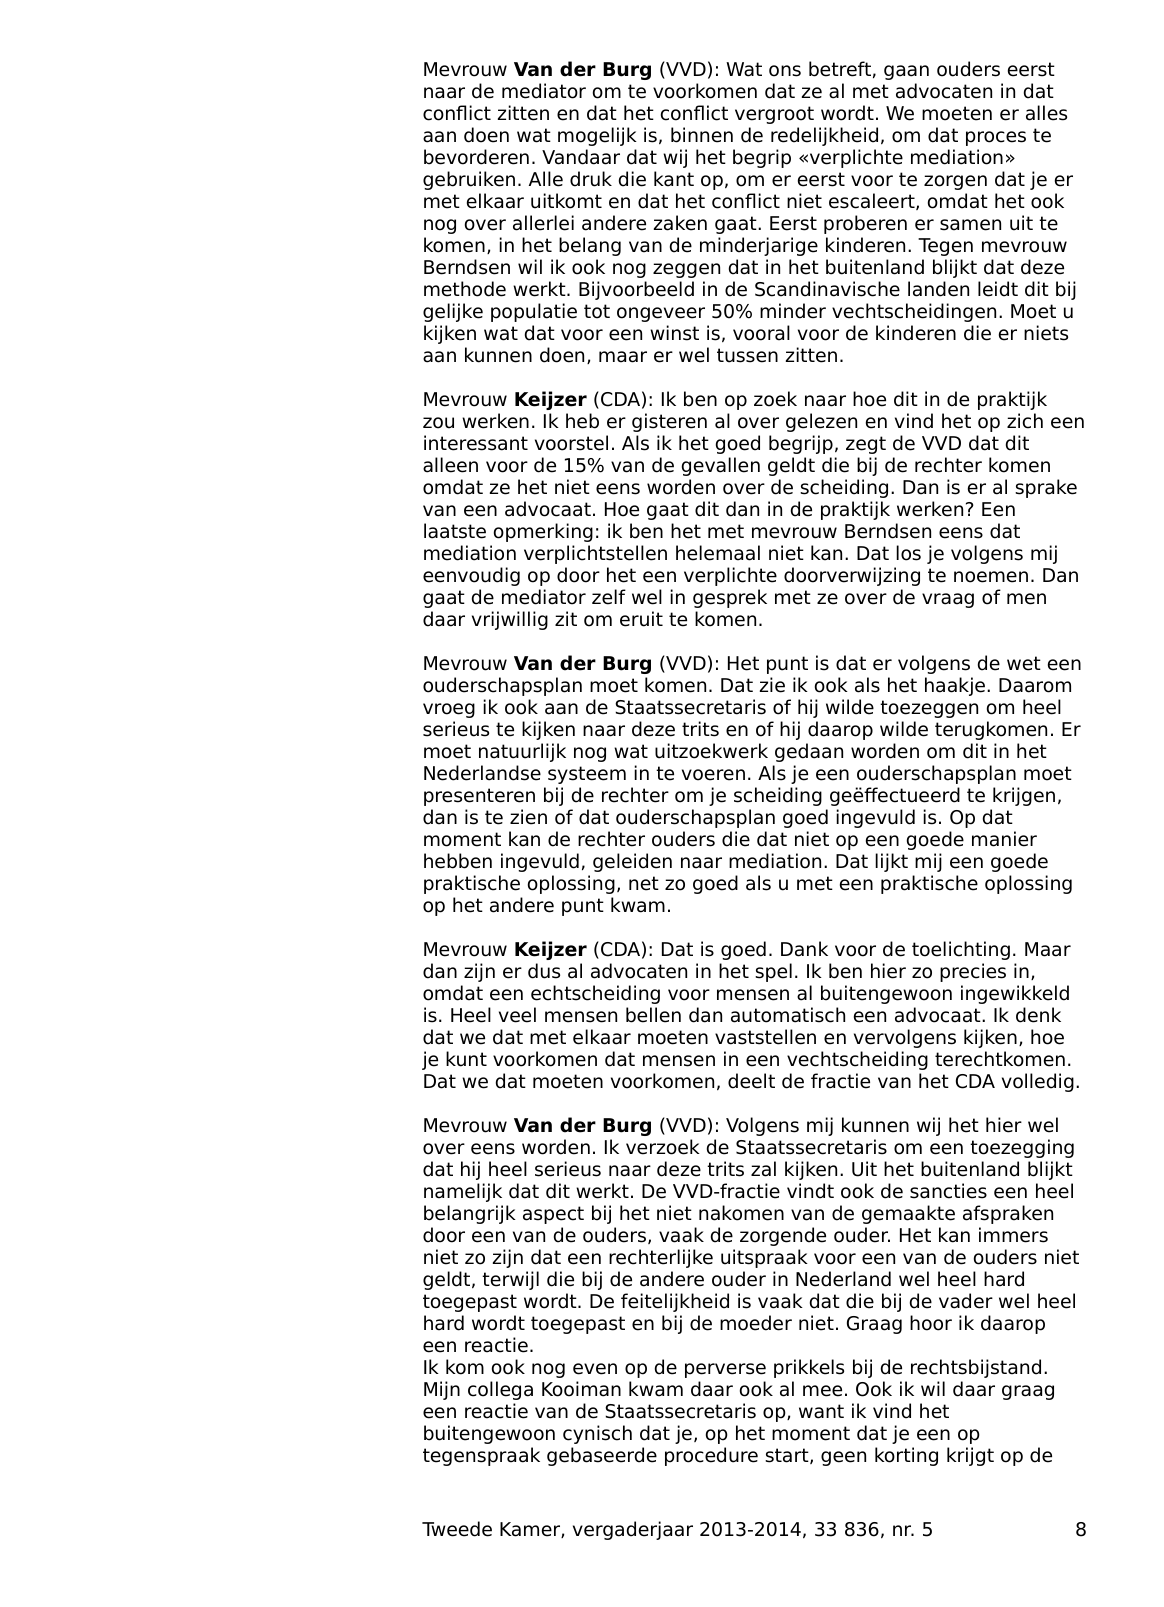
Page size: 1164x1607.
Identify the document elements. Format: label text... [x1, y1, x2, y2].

text Mevrouw Van der Burg (VVD): Het punt is dat er volgens de wet een ouderschapsplan moet komen. Dat zie ik ook als het haakje. Daarom vroeg ik ook aan de Staatssecretaris of hij wilde toezeggen om heel serieus te kijken naar deze trits en of hij daarop wilde terugkomen. Er moet natuurlijk nog wat uitzoekwerk gedaan worden om dit in het Nederlandse systeem in te voeren. Als je een ouderschapsplan moet presenteren bij de rechter om je scheiding geëffectueerd te krijgen, dan is te zien of dat ouderschapsplan goed ingevuld is. Op dat moment kan de rechter ouders die dat niet op een goede manier hebben ingevuld, geleiden naar mediation. Dat lijkt mij een goede praktische oplossing, net zo goed als u met een praktische oplossing op het andere punt kwam. [422, 653, 1087, 917]
text Mevrouw Van der Burg (VVD): Wat ons betreft, gaan ouders eerst naar de mediator om te voorkomen dat ze al met advocaten in dat conflict zitten en dat het conflict vergroot wordt. We moeten er alles aan doen wat mogelijk is, binnen de redelijkheid, om dat proces te bevorderen. Vandaar dat wij het begrip «verplichte mediation» gebruiken. Alle druk die kant op, om er eerst voor te zorgen dat je er met elkaar uitkomt en dat het conflict niet escaleert, omdat het ook nog over allerlei andere zaken gaat. Eerst proberen er samen uit te komen, in het belang van de minderjarige kinderen. Tegen mevrouw Berndsen wil ik ook nog zeggen dat in het buitenland blijkt dat deze methode werkt. Bijvoorbeeld in de Scandinavische landen leidt dit bij gelijke populatie tot ongeveer 50% minder vechtscheidingen. Moet u kijken wat dat voor een winst is, vooral voor de kinderen die er niets aan kunnen doen, maar er wel tussen zitten. [422, 59, 1087, 367]
text Ik kom ook nog even op de perverse prikkels bij de rechtsbijstand. Mijn collega Kooiman kwam daar ook al mee. Ook ik wil daar graag een reactie van de Staatssecretaris op, want ik vind het buitengewoon cynisch dat je, op het moment dat je een op tegenspraak gebaseerde procedure start, geen korting krijgt op de [422, 1357, 1087, 1467]
text Mevrouw Keijzer (CDA): Dat is goed. Dank voor de toelichting. Maar dan zijn er dus al advocaten in het spel. Ik ben hier zo precies in, omdat een echtscheiding voor mensen al buitengewoon ingewikkeld is. Heel veel mensen bellen dan automatisch een advocaat. Ik denk dat we dat met elkaar moeten vaststellen en vervolgens kijken, hoe je kunt voorkomen dat mensen in een vechtscheiding terechtkomen. Dat we dat moeten voorkomen, deelt de fractie van het CDA volledig. [422, 939, 1087, 1093]
text Mevrouw Van der Burg (VVD): Volgens mij kunnen wij het hier wel over eens worden. Ik verzoek de Staatssecretaris om een toezegging dat hij heel serieus naar deze trits zal kijken. Uit het buitenland blijkt namelijk dat dit werkt. De VVD-fractie vindt ook de sancties een heel belangrijk aspect bij het niet nakomen van de gemaakte afspraken door een van de ouders, vaak de zorgende ouder. Het kan immers niet zo zijn dat een rechterlijke uitspraak voor een van de ouders niet geldt, terwijl die bij de andere ouder in Nederland wel heel hard toegepast wordt. De feitelijkheid is vaak dat die bij de vader wel heel hard wordt toegepast en bij de moeder niet. Graag hoor ik daarop een reactie. [422, 1115, 1087, 1357]
text Mevrouw Keijzer (CDA): Ik ben op zoek naar hoe dit in de praktijk zou werken. Ik heb er gisteren al over gelezen en vind het op zich een interessant voorstel. Als ik het goed begrijp, zegt de VVD dat dit alleen voor de 15% van de gevallen geldt die bij de rechter komen omdat ze het niet eens worden over de scheiding. Dan is er al sprake van een advocaat. Hoe gaat dit dan in de praktijk werken? Een laatste opmerking: ik ben het met mevrouw Berndsen eens dat mediation verplichtstellen helemaal niet kan. Dat los je volgens mij eenvoudig op door het een verplichte doorverwijzing te noemen. Dan gaat de mediator zelf wel in gesprek met ze over de vraag of men daar vrijwillig zit om eruit te komen. [422, 389, 1087, 631]
